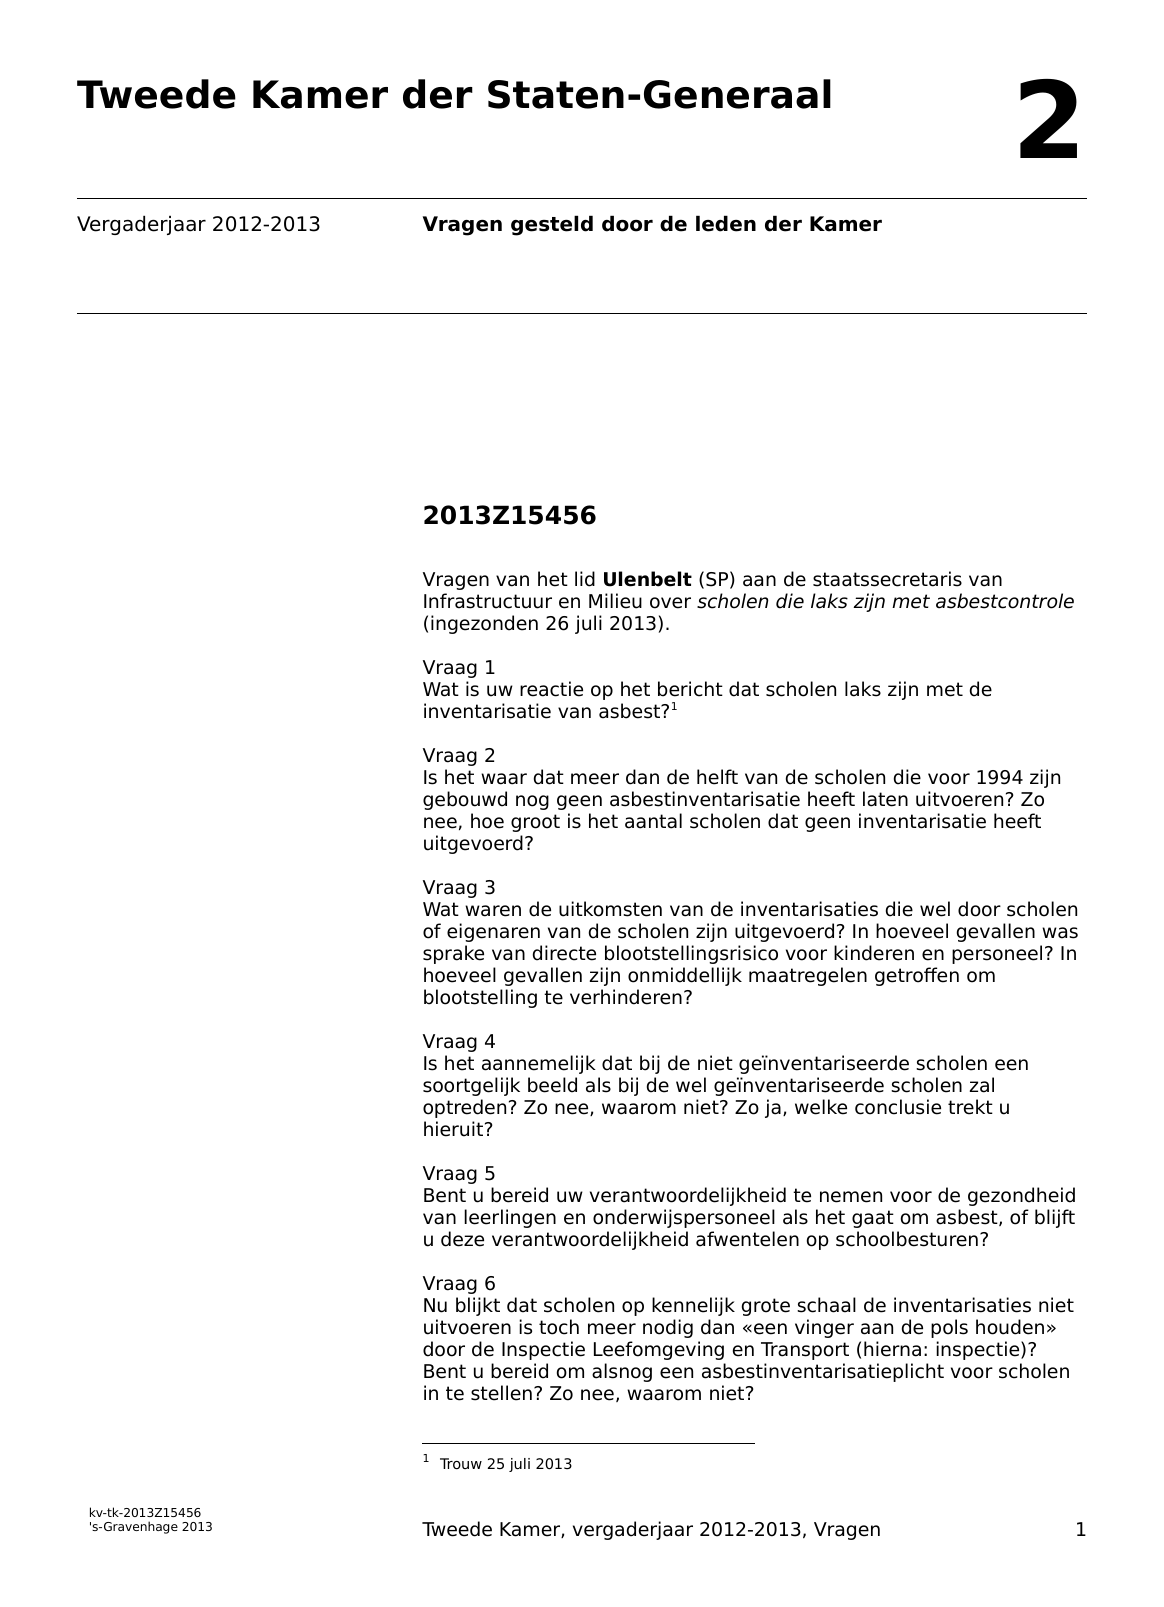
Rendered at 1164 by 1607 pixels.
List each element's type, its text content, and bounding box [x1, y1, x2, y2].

text 's-Gravenhage 2013 [88, 1520, 323, 1534]
text Vraag 5 [422, 1163, 1087, 1185]
table_cell Vragen gesteld door de leden der Kamer [422, 199, 1087, 313]
text Wat waren de uitkomsten van de inventarisaties die wel door scholen of eigenaren van de scholen zijn uitgevoerd? In hoeveel gevallen was sprake van directe blootstellingsrisico voor kinderen en personeel? In hoeveel gevallen zijn onmiddellijk maatregelen getroffen om blootstelling te verhinderen? [422, 899, 1087, 1009]
text Is het waar dat meer dan de helft van de scholen die voor 1994 zijn gebouwd nog geen asbestinventarisatie heeft laten uitvoeren? Zo nee, hoe groot is het aantal scholen dat geen inventarisatie heeft uitgevoerd? [422, 767, 1087, 855]
text Vraag 4 [422, 1031, 1087, 1053]
text Vraag 1 [422, 657, 1087, 679]
text Vraag 3 [422, 877, 1087, 899]
text kv-tk-2013Z15456 [88, 1506, 323, 1520]
text Nu blijkt dat scholen op kennelijk grote schaal de inventarisaties niet uitvoeren is toch meer nodig dan «een vinger aan de pols houden» door de Inspectie Leefomgeving en Transport (hierna: inspectie)? Bent u bereid om alsnog een asbestinventarisatieplicht voor scholen in te stellen? Zo nee, waarom niet? [422, 1295, 1087, 1405]
table_header 2 [886, 59, 1087, 198]
text Bent u bereid uw verantwoordelijkheid te nemen voor de gezondheid van leerlingen en onderwijspersoneel als het gaat om asbest, of blijft u deze verantwoordelijkheid afwentelen op schoolbesturen? [422, 1185, 1087, 1251]
text Wat is uw reactie op het bericht dat scholen laks zijn met de inventarisatie van asbest? [422, 679, 1087, 723]
text Vraag 6 [422, 1273, 1087, 1295]
table_header Tweede Kamer der Staten-Generaal [77, 59, 886, 198]
text Trouw 25 juli 2013 [422, 1452, 1087, 1474]
text Vragen van het lid Ulenbelt (SP) aan de staatssecretaris van Infrastructuur en Milieu over scholen die laks zijn met asbestcontrole (ingezonden 26 juli 2013). [422, 569, 1087, 635]
text 2013Z15456 [422, 501, 1087, 531]
table_cell Vergaderjaar 2012-2013 [77, 199, 422, 313]
text Vraag 2 [422, 745, 1087, 767]
text Is het aannemelijk dat bij de niet geïnventariseerde scholen een soortgelijk beeld als bij de wel geïnventariseerde scholen zal optreden? Zo nee, waarom niet? Zo ja, welke conclusie trekt u hieruit? [422, 1053, 1087, 1141]
